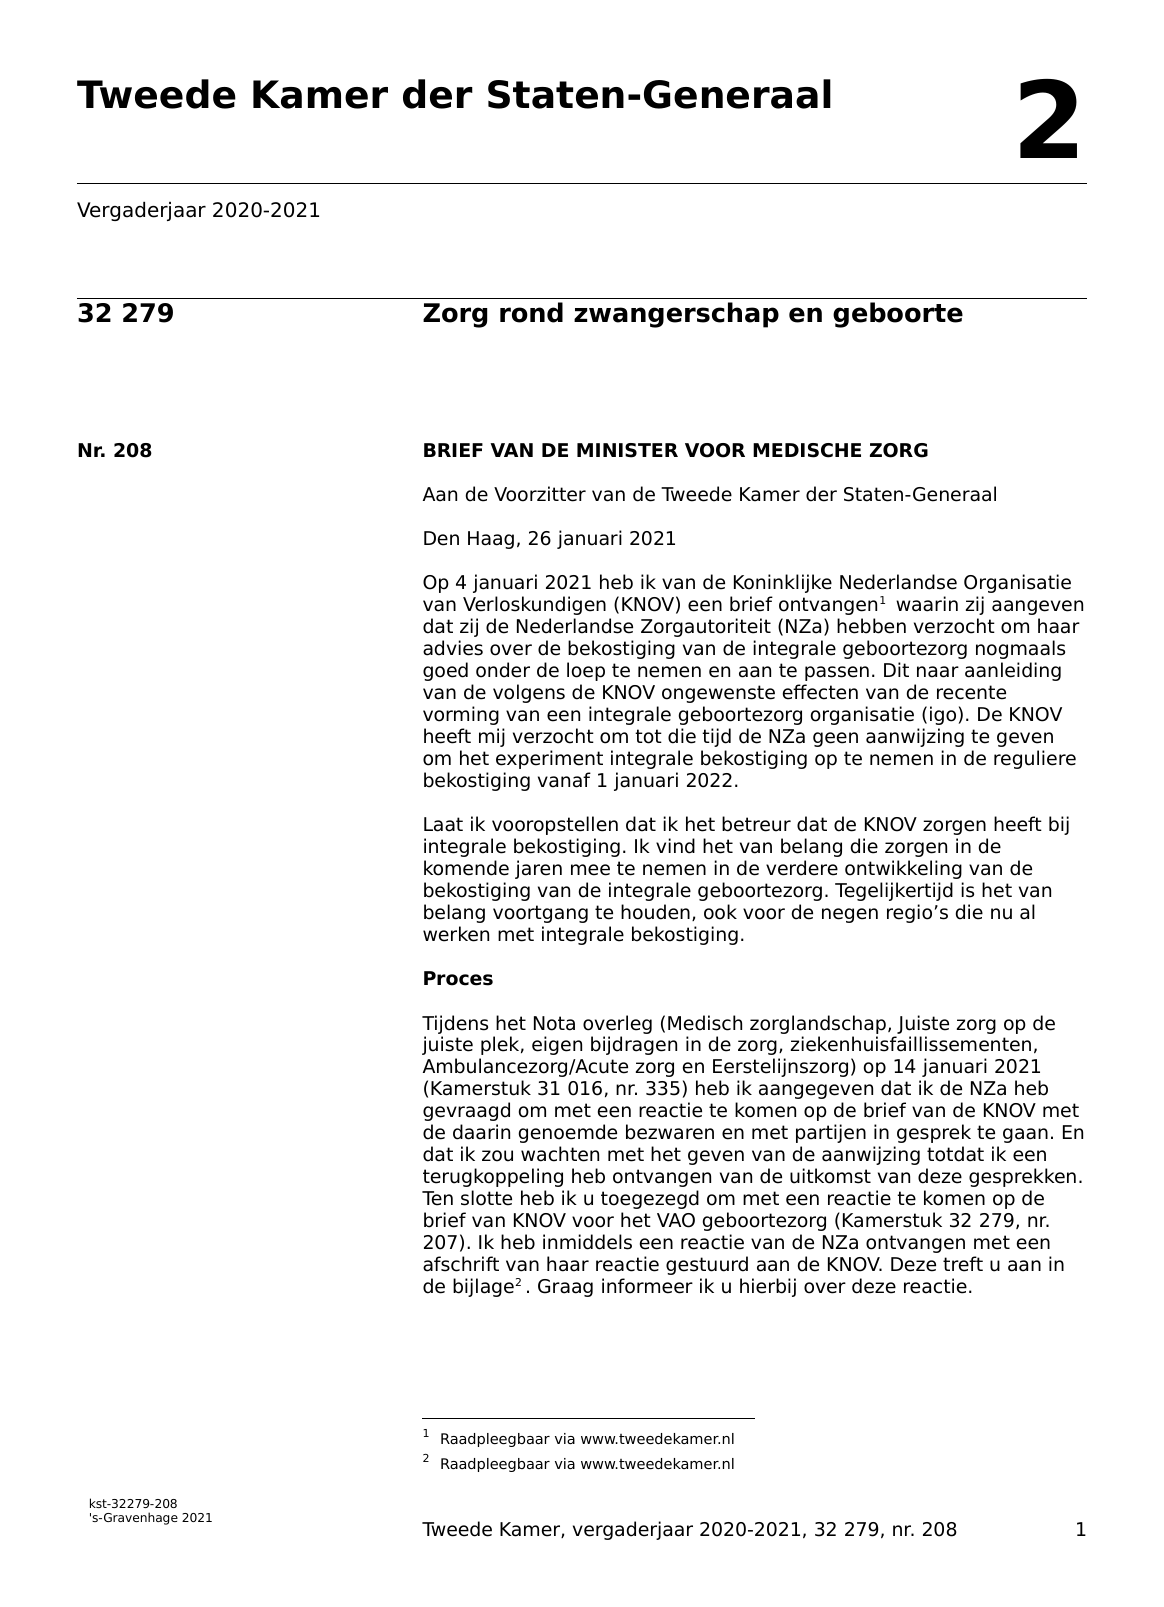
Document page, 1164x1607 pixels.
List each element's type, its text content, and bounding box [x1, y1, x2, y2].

text Raadpleegbaar via www.tweedekamer.nl [422, 1452, 1087, 1474]
table_header Tweede Kamer der Staten-Generaal [77, 59, 886, 183]
text Laat ik vooropstellen dat ik het betreur dat de KNOV zorgen heeft bij integrale bekostiging. Ik vind het van belang die zorgen in de komende jaren mee te nemen in de verdere ontwikkeling van de bekostiging van de integrale geboortezorg. Tegelijkertijd is het van belang voortgang te houden, ook voor de negen regio’s die nu al werken met integrale bekostiging. [422, 814, 1087, 946]
text kst-32279-208 [88, 1497, 323, 1511]
table_header 2 [886, 59, 1087, 183]
text Den Haag, 26 januari 2021 [422, 528, 1087, 550]
text Tijdens het Nota overleg (Medisch zorglandschap, Juiste zorg op de juiste plek, eigen bijdragen in de zorg, ziekenhuisfaillissementen, Ambulancezorg/Acute zorg en Eerstelijnszorg) op 14 januari 2021 (Kamerstuk 31 016, nr. 335) heb ik aangegeven dat ik de NZa heb gevraagd om met een reactie te komen op de brief van de KNOV met de daarin genoemde bezwaren en met partijen in gesprek te gaan. En dat ik zou wachten met het geven van de aanwijzing totdat ik een terugkoppeling heb ontvangen van de uitkomst van deze gesprekken. Ten slotte heb ik u toegezegd om met een reactie te komen op de brief van KNOV voor het VAO geboortezorg (Kamerstuk 32 279, nr. 207). Ik heb inmiddels een reactie van de NZa ontvangen met een afschrift van haar reactie gestuurd aan de KNOV. Deze treft u aan in de bijlage. Graag informeer ik u hierbij over deze reactie. [422, 1012, 1087, 1298]
subtitle 32 279 Zorg rond zwangerschap en geboorte [77, 299, 1087, 329]
text Aan de Voorzitter van de Tweede Kamer der Staten-Generaal [422, 484, 1087, 506]
subtitle Nr. 208 BRIEF VAN DE MINISTER VOOR MEDISCHE ZORG [77, 440, 1087, 462]
text Raadpleegbaar via www.tweedekamer.nl [422, 1427, 1087, 1449]
table_cell Vergaderjaar 2020-2021 [77, 184, 1087, 298]
text 's-Gravenhage 2021 [88, 1511, 323, 1525]
subtitle Proces [422, 968, 1087, 990]
text Op 4 januari 2021 heb ik van de Koninklijke Nederlandse Organisatie van Verloskundigen (KNOV) een brief ontvangen waarin zij aangeven dat zij de Nederlandse Zorgautoriteit (NZa) hebben verzocht om haar advies over de bekostiging van de integrale geboortezorg nogmaals goed onder de loep te nemen en aan te passen. Dit naar aanleiding van de volgens de KNOV ongewenste effecten van de recente vorming van een integrale geboortezorg organisatie (igo). De KNOV heeft mij verzocht om tot die tijd de NZa geen aanwijzing te geven om het experiment integrale bekostiging op te nemen in de reguliere bekostiging vanaf 1 januari 2022. [422, 572, 1087, 792]
